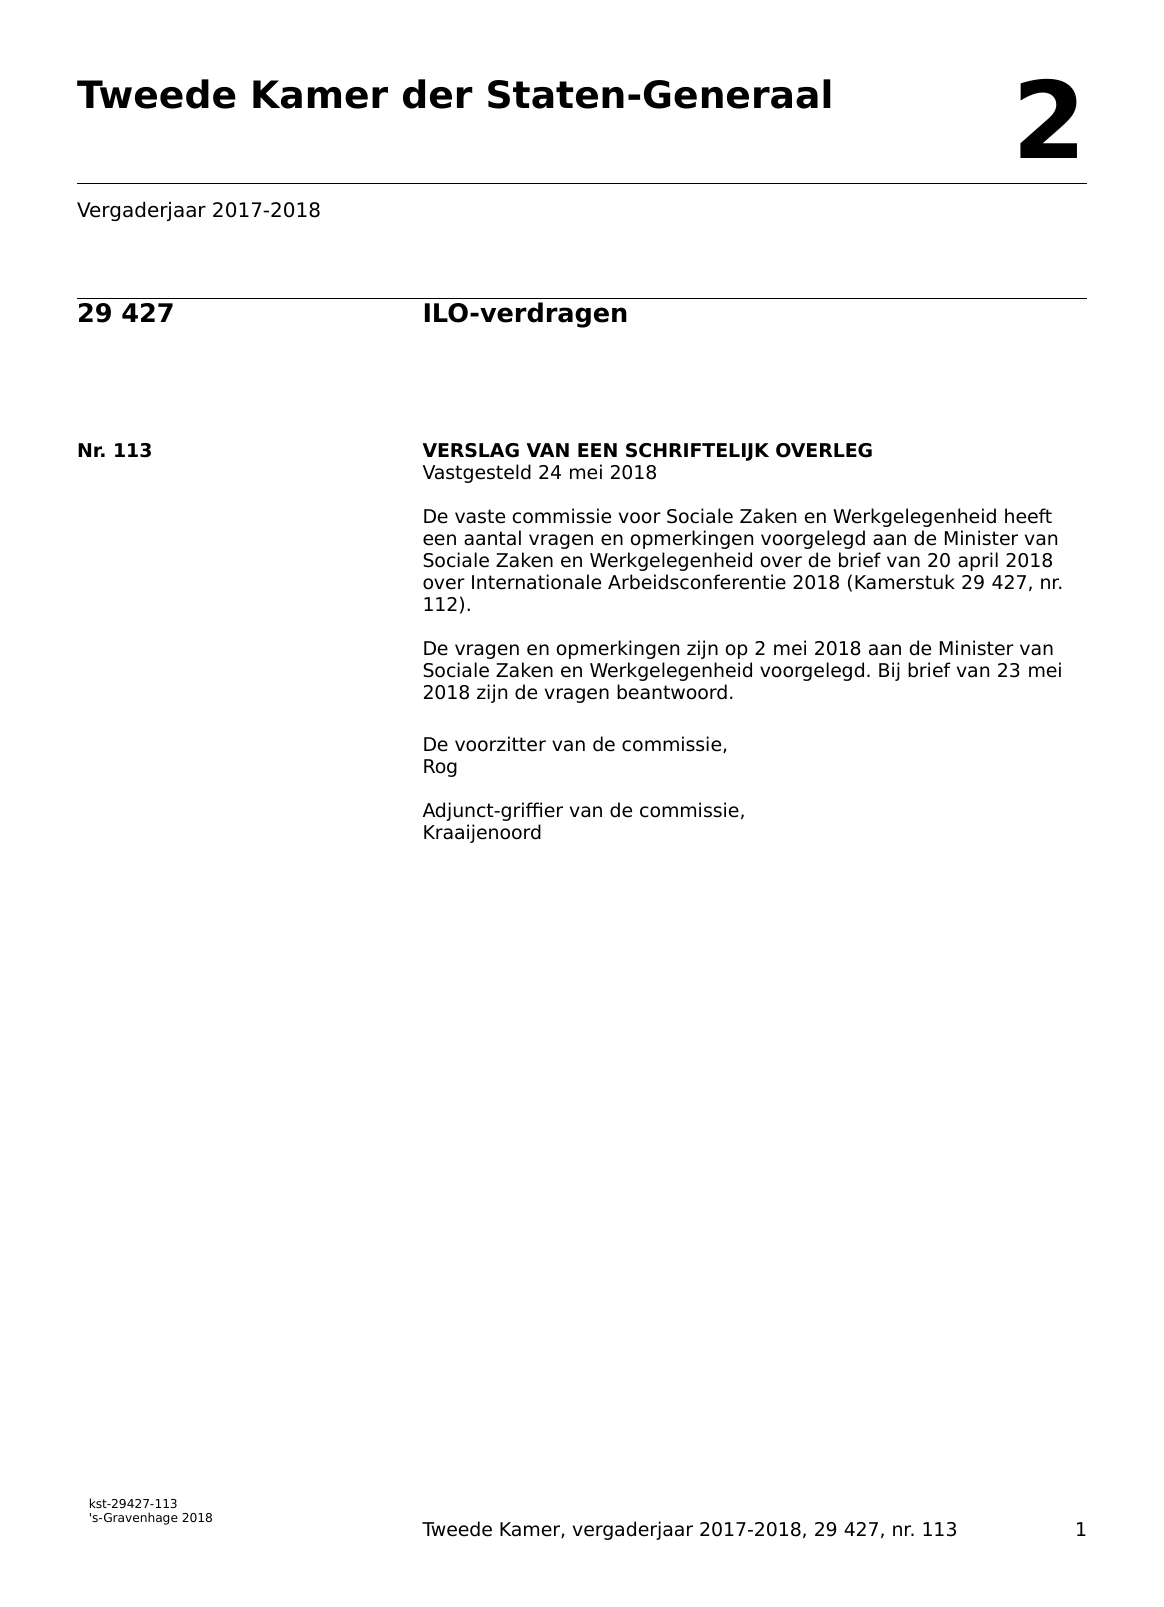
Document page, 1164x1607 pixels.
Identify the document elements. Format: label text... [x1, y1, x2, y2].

text 's-Gravenhage 2018 [88, 1511, 323, 1525]
table_cell Vergaderjaar 2017-2018 [77, 184, 1087, 298]
table_header Tweede Kamer der Staten-Generaal [77, 59, 886, 183]
text Adjunct-griffier van de commissie, Kraaijenoord [422, 800, 1087, 844]
subtitle Nr. 113 VERSLAG VAN EEN SCHRIFTELIJK OVERLEG [77, 440, 1087, 462]
table_header 2 [886, 59, 1087, 183]
text Vastgesteld 24 mei 2018 [422, 462, 1087, 484]
text kst-29427-113 [88, 1497, 323, 1511]
subtitle 29 427 ILO-verdragen [77, 299, 1087, 329]
text De vragen en opmerkingen zijn op 2 mei 2018 aan de Minister van Sociale Zaken en Werkgelegenheid voorgelegd. Bij brief van 23 mei 2018 zijn de vragen beantwoord. [422, 638, 1087, 704]
text De vaste commissie voor Sociale Zaken en Werkgelegenheid heeft een aantal vragen en opmerkingen voorgelegd aan de Minister van Sociale Zaken en Werkgelegenheid over de brief van 20 april 2018 over Internationale Arbeidsconferentie 2018 (Kamerstuk 29 427, nr. 112). [422, 506, 1087, 616]
text De voorzitter van de commissie, Rog [422, 734, 1087, 778]
